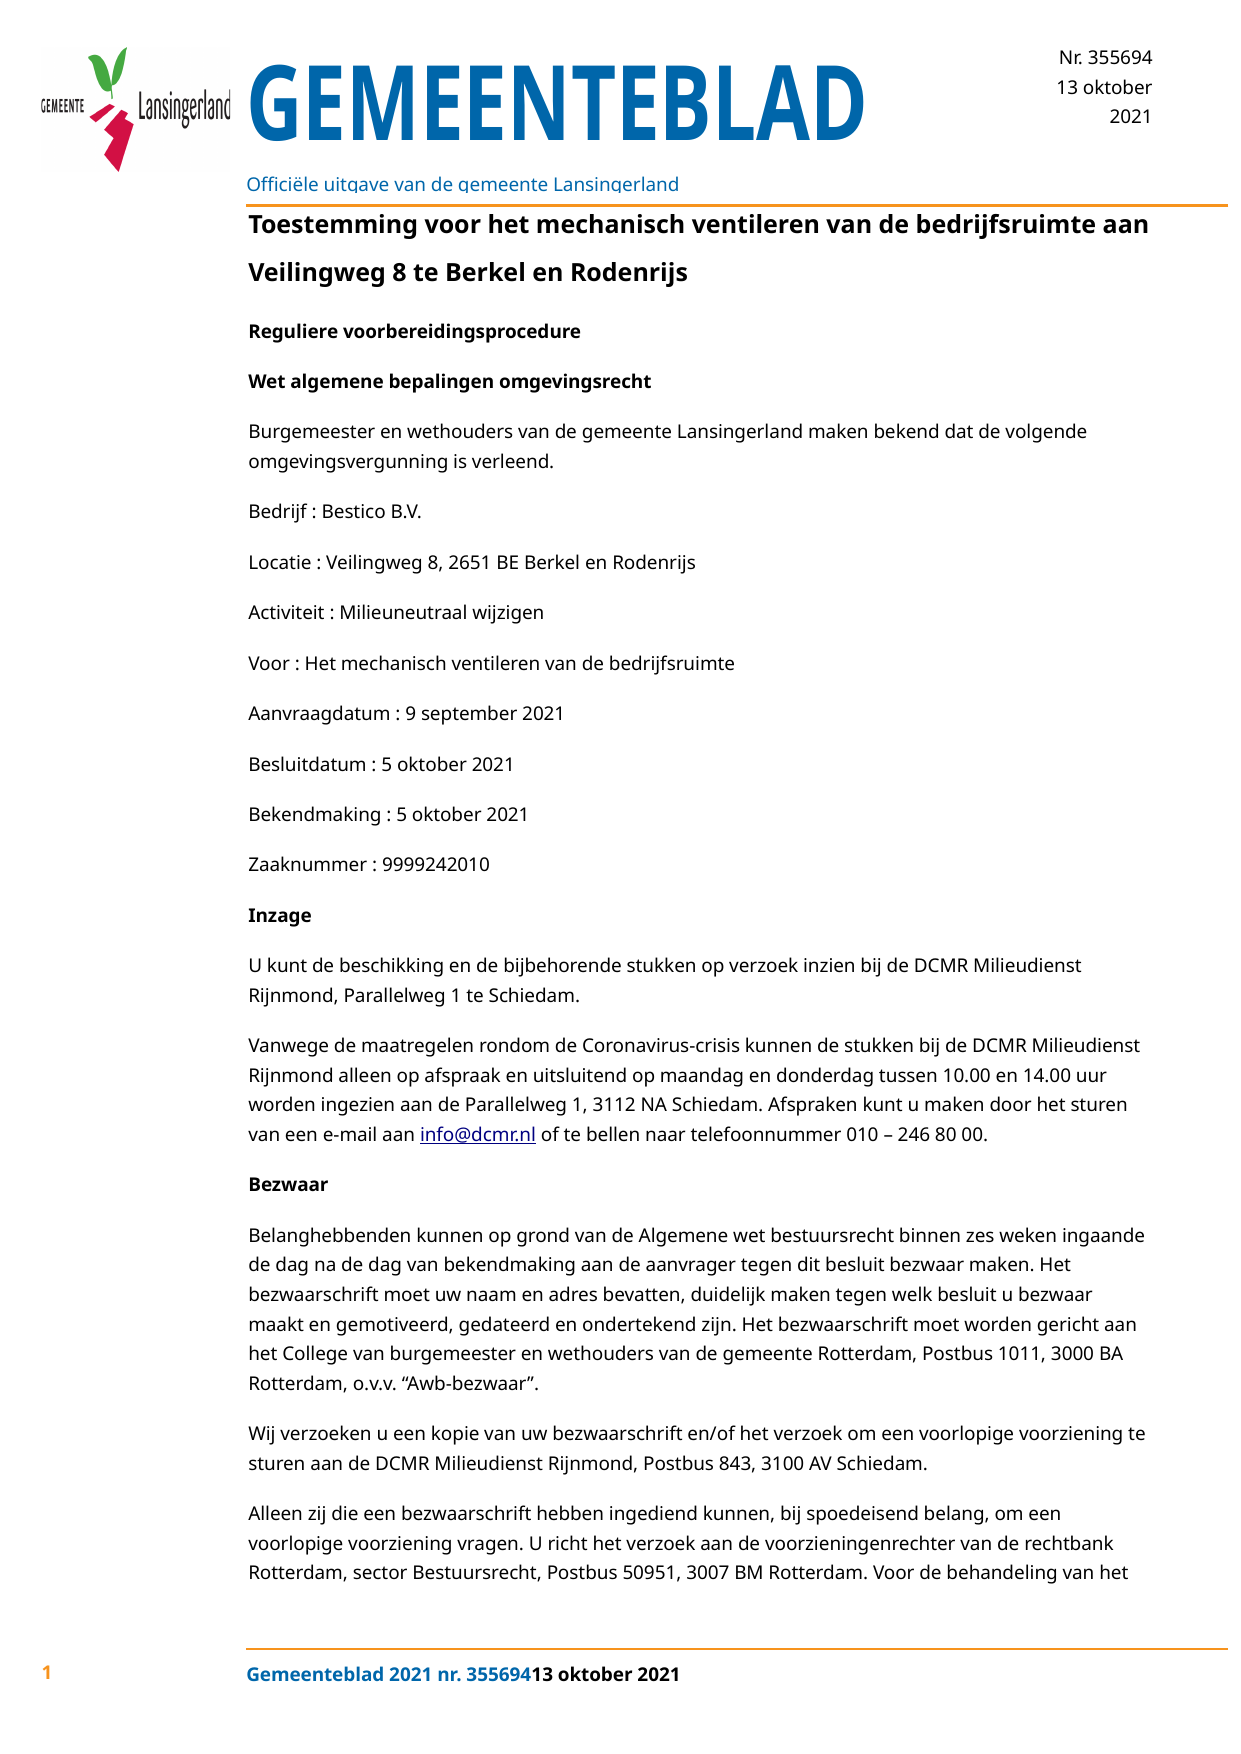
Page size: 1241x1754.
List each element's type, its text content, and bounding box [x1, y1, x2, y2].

text Bezwaar [248, 1172, 1152, 1197]
text Bekendmaking : 5 oktober 2021 [248, 801, 1152, 827]
text Toestemming voor het mechanisch ventileren van de bedrijfsruimte aan Veilingweg 8 te Berkel en Rodenrijs [248, 207, 1152, 288]
text Zaaknummer : 9999242010 [248, 852, 1152, 877]
text Locatie : Veilingweg 8, 2651 BE Berkel en Rodenrijs [248, 549, 1152, 575]
text Vanwege de maatregelen rondom de Coronavirus-crisis kunnen de stukken bij de DCMR Milieudienst Rijnmond alleen op afspraak en uitsluitend op maandag en donderdag tussen 10.00 en 14.00 uur worden ingezien aan de Parallelweg 1, 3112 NA Schiedam. Afspraken kunt u maken door het sturen van een e-mail aan info@dcmr.nl of te bellen naar telefoonnummer 010 – 246 80 00. [248, 1032, 1152, 1147]
text Bedrijf : Bestico B.V. [248, 499, 1152, 524]
text Belanghebbenden kunnen op grond van de Algemene wet bestuursrecht binnen zes weken ingaande de dag na de dag van bekendmaking aan de aanvrager tegen dit besluit bezwaar maken. Het bezwaarschrift moet uw naam en adres bevatten, duidelijk maken tegen welk besluit u bezwaar maakt en gemotiveerd, gedateerd en ondertekend zijn. Het bezwaarschrift moet worden gericht aan het College van burgemeester en wethouders van de gemeente Rotterdam, Postbus 1011, 3000 BA Rotterdam, o.v.v. “Awb-bezwaar”. [248, 1222, 1152, 1396]
text Aanvraagdatum : 9 september 2021 [248, 700, 1152, 726]
text U kunt de beschikking en de bijbehorende stukken op verzoek inzien bij de DCMR Milieudienst Rijnmond, Parallelweg 1 te Schiedam. [248, 952, 1152, 1008]
text Alleen zij die een bezwaarschrift hebben ingediend kunnen, bij spoedeisend belang, om een voorlopige voorziening vragen. U richt het verzoek aan de voorzieningenrechter van de rechtbank Rotterdam, sector Bestuursrecht, Postbus 50951, 3007 BM Rotterdam. Voor de behandeling van het [248, 1500, 1152, 1585]
text Besluitdatum : 5 oktober 2021 [248, 751, 1152, 777]
picture [41, 47, 231, 172]
text Burgemeester en wethouders van de gemeente Lansingerland maken bekend dat de volgende omgevingsvergunning is verleend. [248, 419, 1152, 474]
text Inzage [248, 902, 1152, 928]
text Activiteit : Milieuneutraal wijzigen [248, 599, 1152, 625]
text Wet algemene bepalingen omgevingsrecht [248, 368, 1152, 394]
text Reguliere voorbereidingsprocedure [248, 318, 1152, 344]
text Wij verzoeken u een kopie van uw bezwaarschrift en/of het verzoek om een voorlopige voorziening te sturen aan de DCMR Milieudienst Rijnmond, Postbus 843, 3100 AV Schiedam. [248, 1420, 1152, 1476]
text Voor : Het mechanisch ventileren van de bedrijfsruimte [248, 650, 1152, 676]
